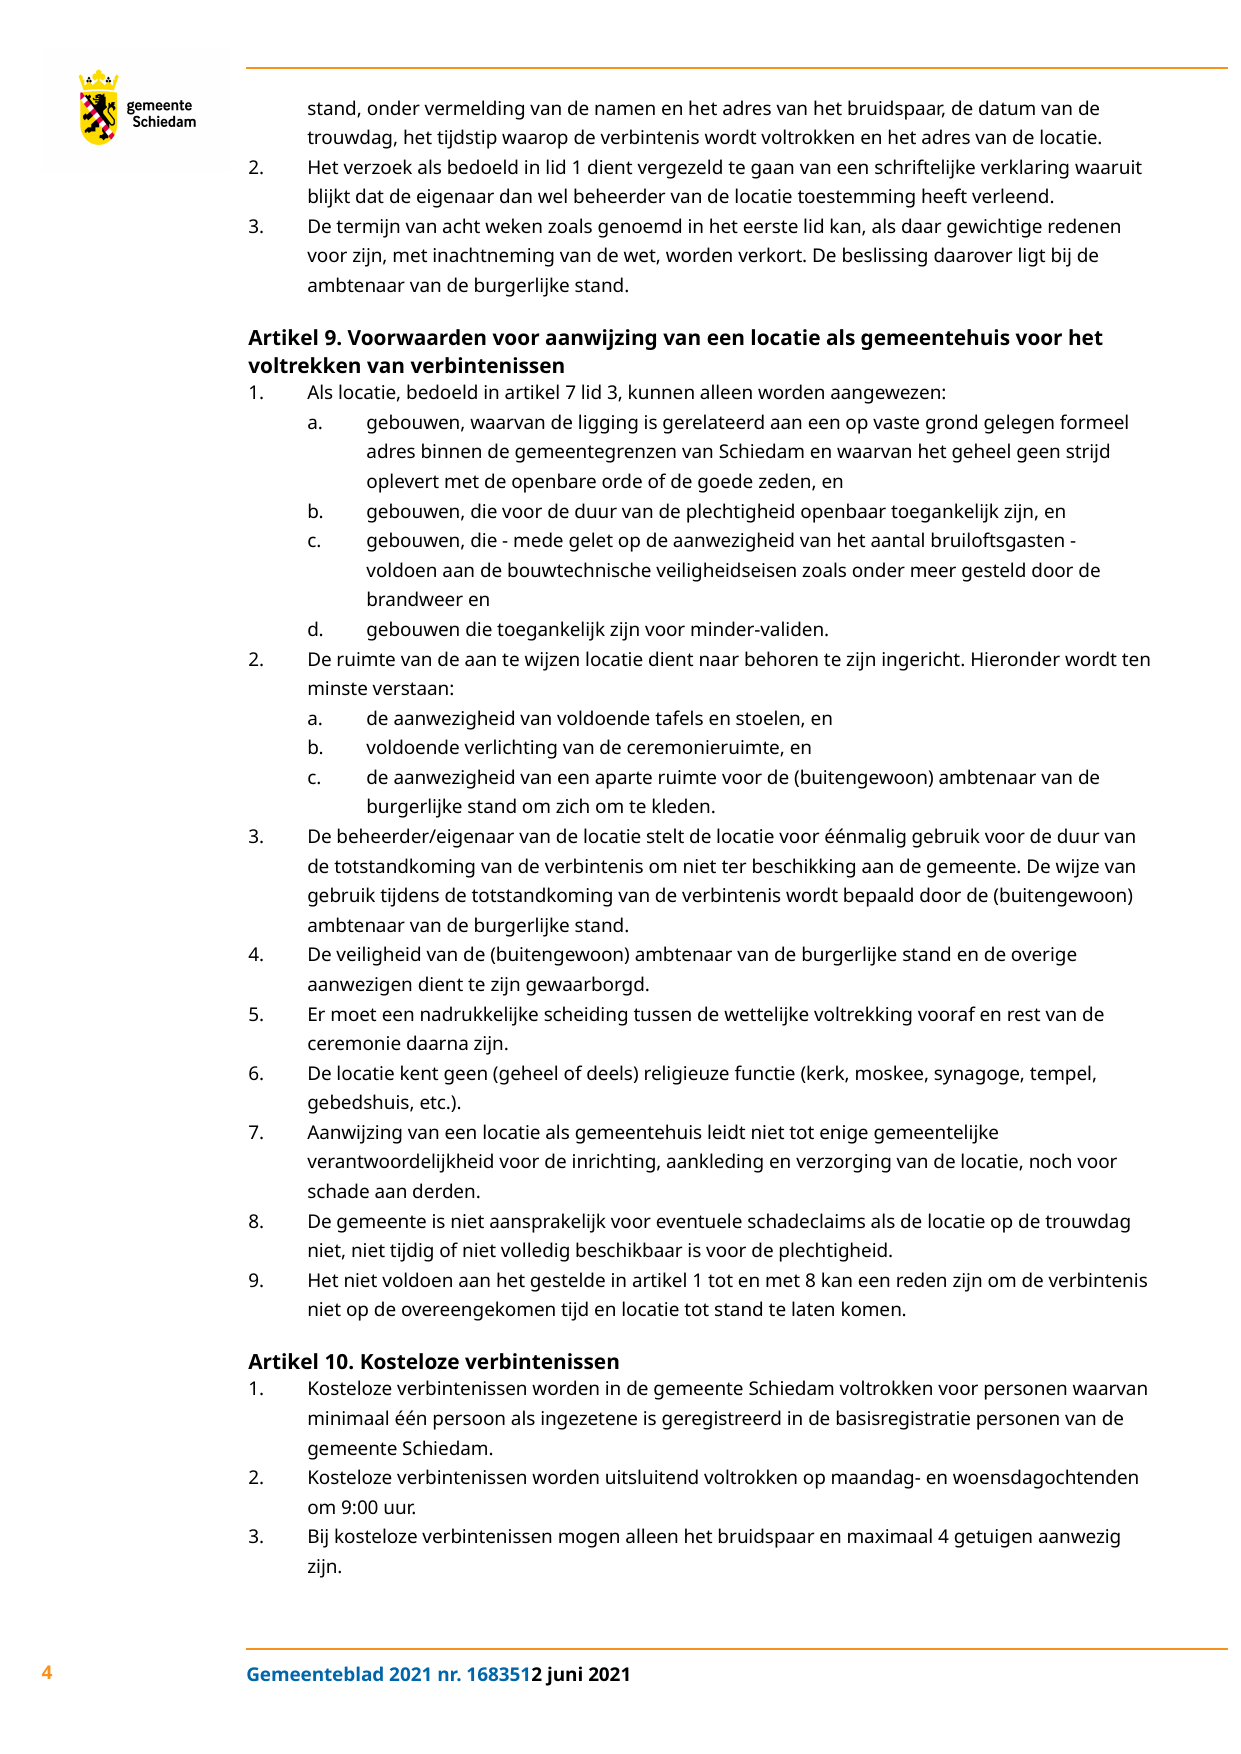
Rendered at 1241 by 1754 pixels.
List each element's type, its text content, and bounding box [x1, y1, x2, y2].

list De ruimte van de aan te wijzen locatie dient naar behoren te zijn ingericht. Hieronder wordt ten minste verstaan: [248, 646, 1152, 701]
list Kosteloze verbintenissen worden uitsluitend voltrokken op maandag- en woensdagochtenden om 9:00 uur. [248, 1464, 1152, 1519]
picture [41, 47, 231, 172]
list De gemeente is niet aansprakelijk voor eventuele schadeclaims als de locatie op de trouwdag niet, niet tijdig of niet volledig beschikbaar is voor de plechtigheid. [248, 1208, 1152, 1263]
list Er moet een nadrukkelijke scheiding tussen de wettelijke voltrekking vooraf en rest van de ceremonie daarna zijn. [248, 1001, 1152, 1056]
list Bij kosteloze verbintenissen mogen alleen het bruidspaar en maximaal 4 getuigen aanwezig zijn. [248, 1523, 1152, 1579]
list Aanwijzing van een locatie als gemeentehuis leidt niet tot enige gemeentelijke verantwoordelijkheid voor de inrichting, aankleding en verzorging van de locatie, noch voor schade aan derden. [248, 1119, 1152, 1204]
text Artikel 9. Voorwaarden voor aanwijzing van een locatie als gemeentehuis voor het voltrekken van verbintenissen [248, 323, 1152, 379]
list de aanwezigheid van een aparte ruimte voor de (buitengewoon) ambtenaar van de burgerlijke stand om zich om te kleden. [307, 764, 1152, 819]
list De locatie kent geen (geheel of deels) religieuze functie (kerk, moskee, synagoge, tempel, gebedshuis, etc.). [248, 1060, 1152, 1115]
list Als locatie, bedoeld in artikel 7 lid 3, kunnen alleen worden aangewezen: [248, 379, 1152, 405]
list gebouwen die toegankelijk zijn voor minder-validen. [307, 616, 1152, 642]
list gebouwen, die - mede gelet op de aanwezigheid van het aantal bruiloftsgasten - voldoen aan de bouwtechnische veiligheidseisen zoals onder meer gesteld door de brandweer en [307, 527, 1152, 612]
list gebouwen, waarvan de ligging is gerelateerd aan een op vaste grond gelegen formeel adres binnen de gemeentegrenzen van Schiedam en waarvan het geheel geen strijd oplevert met de openbare orde of de goede zeden, en [307, 409, 1152, 494]
text Artikel 10. Kosteloze verbintenissen [248, 1347, 1152, 1376]
list stand, onder vermelding van de namen en het adres van het bruidspaar, de datum van de trouwdag, het tijdstip waarop de verbintenis wordt voltrokken en het adres van de locatie. [248, 95, 1152, 150]
list de aanwezigheid van voldoende tafels en stoelen, en [307, 705, 1152, 731]
list voldoende verlichting van de ceremonieruimte, en [307, 734, 1152, 760]
list gebouwen, die voor de duur van de plechtigheid openbaar toegankelijk zijn, en [307, 498, 1152, 524]
list Het verzoek als bedoeld in lid 1 dient vergezeld te gaan van een schriftelijke verklaring waaruit blijkt dat de eigenaar dan wel beheerder van de locatie toestemming heeft verleend. [248, 154, 1152, 209]
list Kosteloze verbintenissen worden in de gemeente Schiedam voltrokken voor personen waarvan minimaal één persoon als ingezetene is geregistreerd in de basisregistratie personen van de gemeente Schiedam. [248, 1376, 1152, 1460]
list De termijn van acht weken zoals genoemd in het eerste lid kan, als daar gewichtige redenen voor zijn, met inachtneming van de wet, worden verkort. De beslissing daarover ligt bij de ambtenaar van de burgerlijke stand. [248, 213, 1152, 298]
list De veiligheid van de (buitengewoon) ambtenaar van de burgerlijke stand en de overige aanwezigen dient te zijn gewaarborgd. [248, 942, 1152, 997]
list Het niet voldoen aan het gestelde in artikel 1 tot en met 8 kan een reden zijn om de verbintenis niet op de overeengekomen tijd en locatie tot stand te laten komen. [248, 1267, 1152, 1322]
list De beheerder/eigenaar van de locatie stelt de locatie voor éénmalig gebruik voor de duur van de totstandkoming van de verbintenis om niet ter beschikking aan de gemeente. De wijze van gebruik tijdens de totstandkoming van de verbintenis wordt bepaald door de (buitengewoon) ambtenaar van de burgerlijke stand. [248, 823, 1152, 938]
